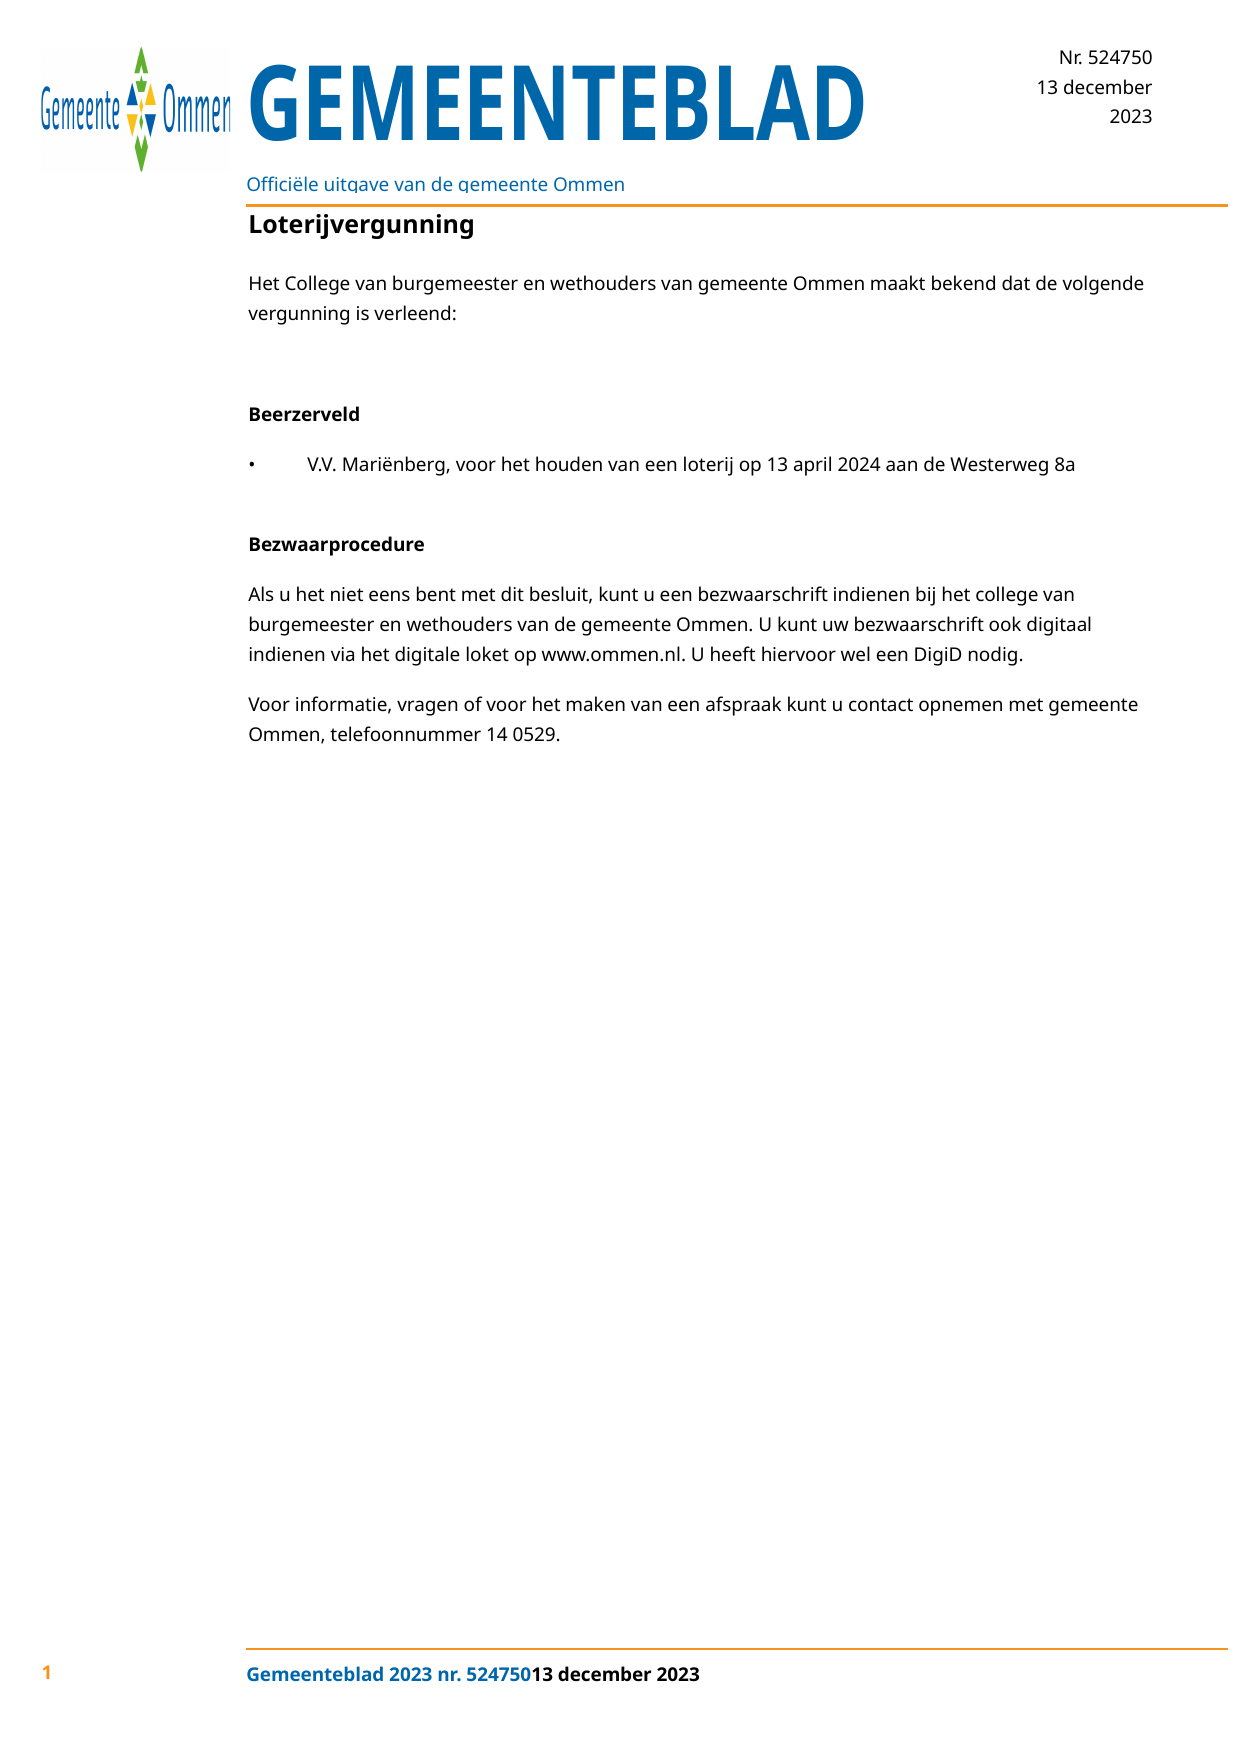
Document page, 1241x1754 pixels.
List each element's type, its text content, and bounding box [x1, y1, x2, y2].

text Bezwaarprocedure [248, 531, 1152, 557]
text Het College van burgemeester en wethouders van gemeente Ommen maakt bekend dat de volgende vergunning is verleend: [248, 270, 1152, 326]
text Als u het niet eens bent met dit besluit, kunt u een bezwaarschrift indienen bij het college van burgemeester en wethouders van de gemeente Ommen. U kunt uw bezwaarschrift ook digitaal indienen via het digitale loket op www.ommen.nl. U heeft hiervoor wel een DigiD nodig. [248, 582, 1152, 666]
list V.V. Mariënberg, voor het houden van een loterij op 13 april 2024 aan de Westerweg 8a [248, 451, 1152, 477]
text Loterijvergunning [248, 207, 1152, 241]
text Voor informatie, vragen of voor het maken van een afspraak kunt u contact opnemen met gemeente Ommen, telefoonnummer 14 0529. [248, 691, 1152, 746]
picture [41, 47, 231, 172]
text Beerzerveld [248, 401, 1152, 426]
